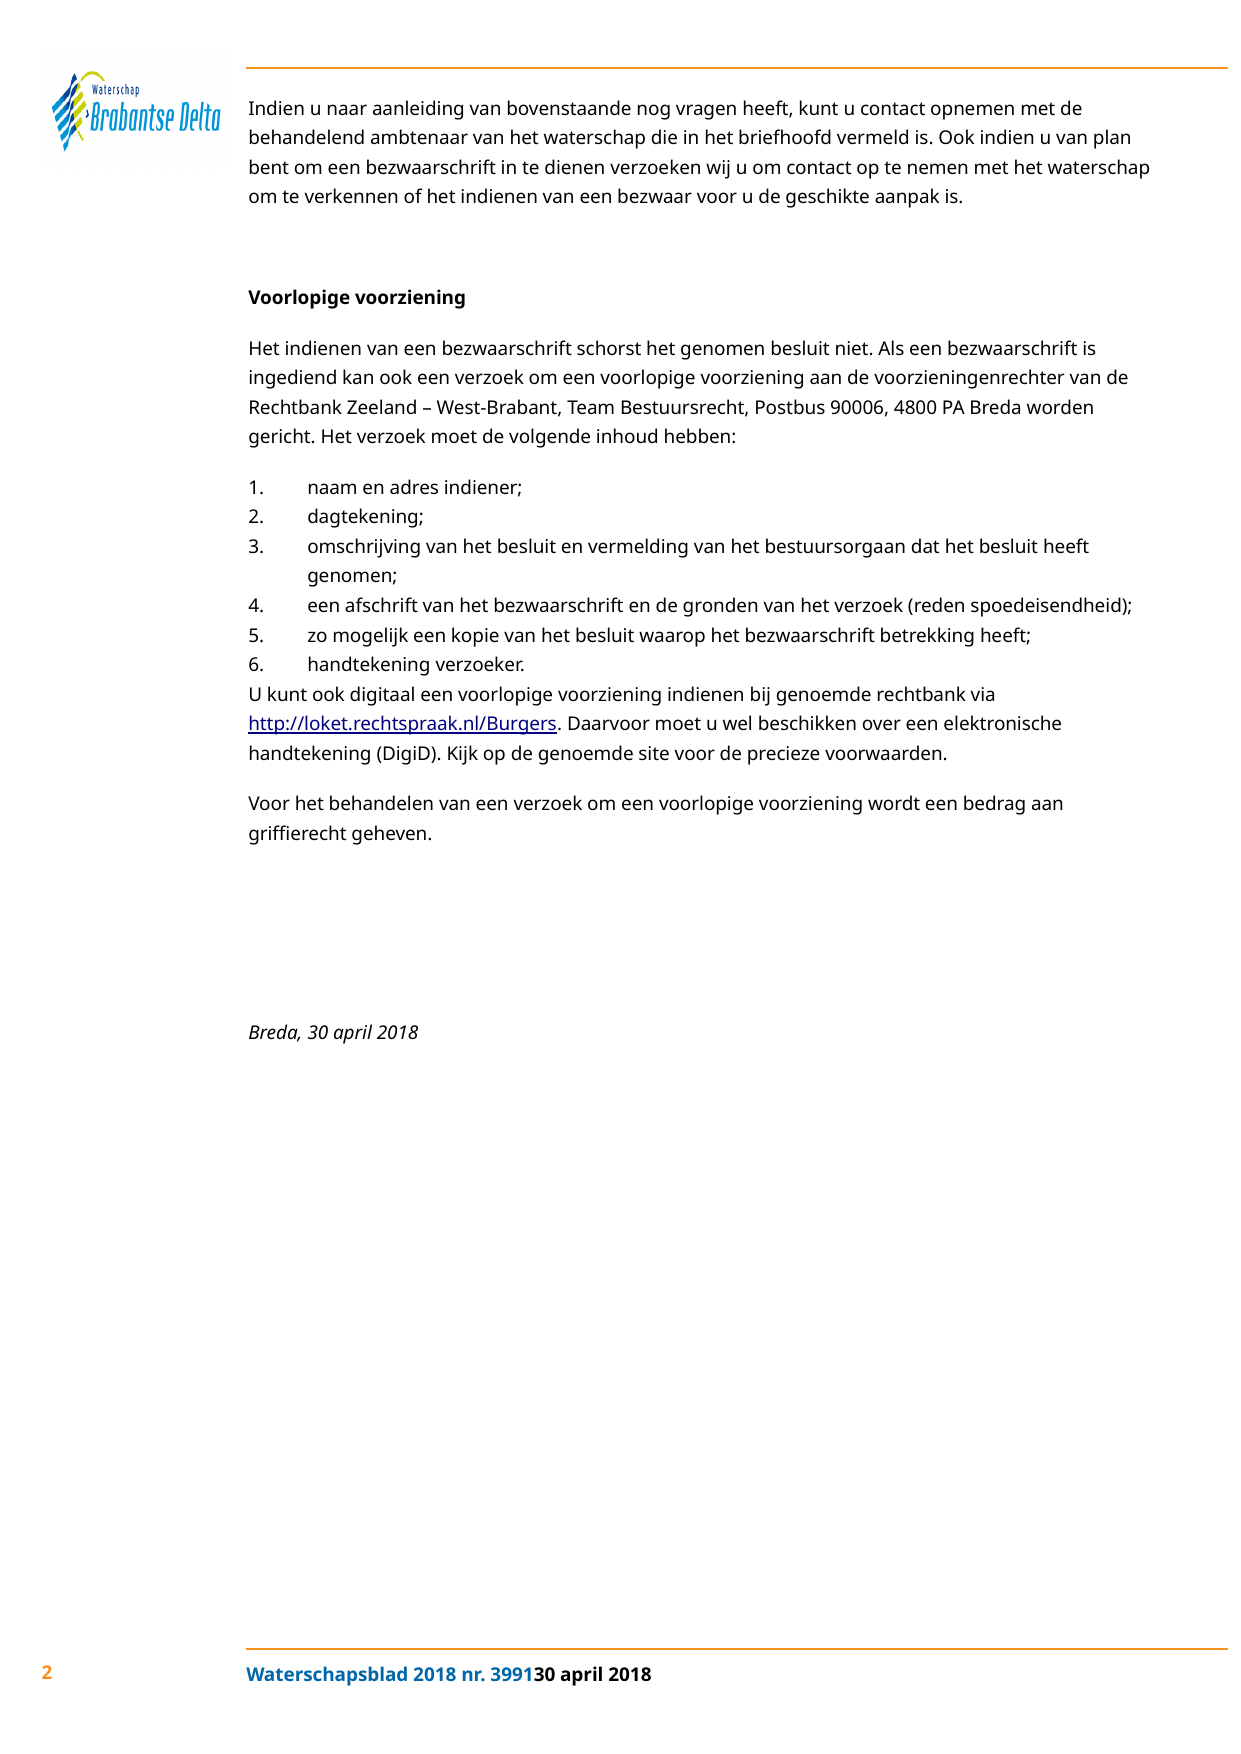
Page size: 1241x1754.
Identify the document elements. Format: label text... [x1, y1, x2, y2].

text Voorlopige voorziening [248, 284, 1152, 310]
text Voor het behandelen van een verzoek om een voorlopige voorziening wordt een bedrag aan griffierecht geheven. [248, 791, 1152, 846]
text Het indienen van een bezwaarschrift schorst het genomen besluit niet. Als een bezwaarschrift is ingediend kan ook een verzoek om een voorlopige voorziening aan de voorzieningenrechter van de Rechtbank Zeeland – West-Brabant, Team Bestuursrecht, Postbus 90006, 4800 PA Breda worden gericht. Het verzoek moet de volgende inhoud hebben: [248, 335, 1152, 449]
picture [41, 47, 231, 172]
list dagtekening; [248, 503, 1152, 529]
list omschrijving van het besluit en vermelding van het bestuursorgaan dat het besluit heeft genomen; [248, 533, 1152, 588]
text Indien u naar aanleiding van bovenstaande nog vragen heeft, kunt u contact opnemen met de behandelend ambtenaar van het waterschap die in het briefhoofd vermeld is. Ook indien u van plan bent om een bezwaarschrift in te dienen verzoeken wij u om contact op te nemen met het waterschap om te verkennen of het indienen van een bezwaar voor u de geschikte aanpak is. [248, 95, 1152, 209]
list zo mogelijk een kopie van het besluit waarop het bezwaarschrift betrekking heeft; [248, 622, 1152, 648]
list handtekening verzoeker. [248, 651, 1152, 677]
text U kunt ook digitaal een voorlopige voorziening indienen bij genoemde rechtbank via http://loket.rechtspraak.nl/Burgers. Daarvoor moet u wel beschikken over een elektronische handtekening (DigiD). Kijk op de genoemde site voor de precieze voorwaarden. [248, 681, 1152, 766]
list een afschrift van het bezwaarschrift en de gronden van het verzoek (reden spoedeisendheid); [248, 592, 1152, 618]
list naam en adres indiener; [248, 474, 1152, 500]
text Breda, 30 april 2018 [248, 1019, 1152, 1045]
